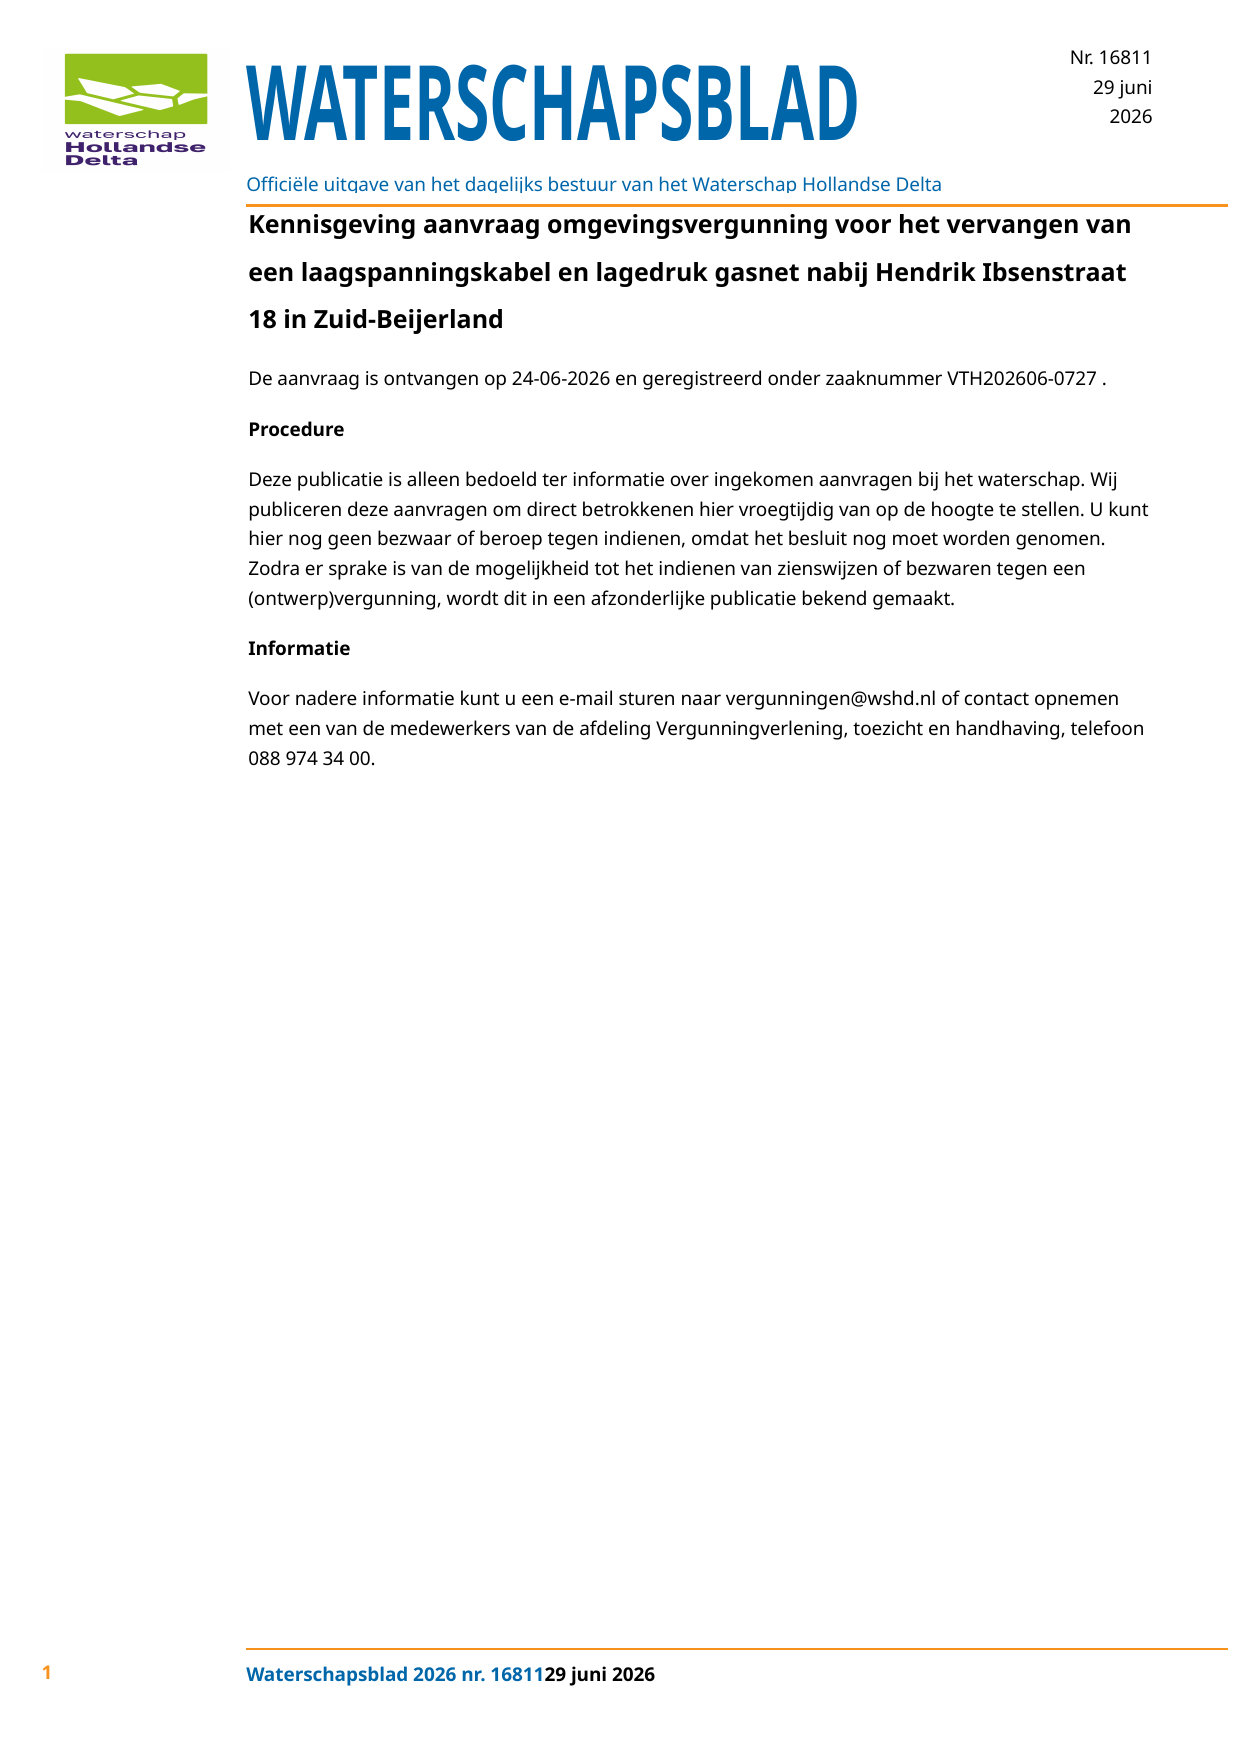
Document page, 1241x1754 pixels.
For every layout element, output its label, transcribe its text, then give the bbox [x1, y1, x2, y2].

text Informatie [248, 635, 1152, 661]
picture [41, 47, 231, 172]
text De aanvraag is ontvangen op 24-06-2026 en geregistreerd onder zaaknummer VTH202606-0727 . [248, 366, 1152, 391]
text Voor nadere informatie kunt u een e-mail sturen naar vergunningen@wshd.nl of contact opnemen met een van de medewerkers van de afdeling Vergunningverlening, toezicht en handhaving, telefoon 088 974 34 00. [248, 686, 1152, 770]
text Kennisgeving aanvraag omgevingsvergunning voor het vervangen van een laagspanningskabel en lagedruk gasnet nabij Hendrik Ibsenstraat 18 in Zuid-Beijerland [248, 207, 1152, 336]
text Deze publicatie is alleen bedoeld ter informatie over ingekomen aanvragen bij het waterschap. Wij publiceren deze aanvragen om direct betrokkenen hier vroegtijdig van op de hoogte te stellen. U kunt hier nog geen bezwaar of beroep tegen indienen, omdat het besluit nog moet worden genomen. Zodra er sprake is van de mogelijkheid tot het indienen van zienswijzen of bezwaren tegen een (ontwerp)vergunning, wordt dit in een afzonderlijke publicatie bekend gemaakt. [248, 466, 1152, 610]
text Procedure [248, 416, 1152, 442]
